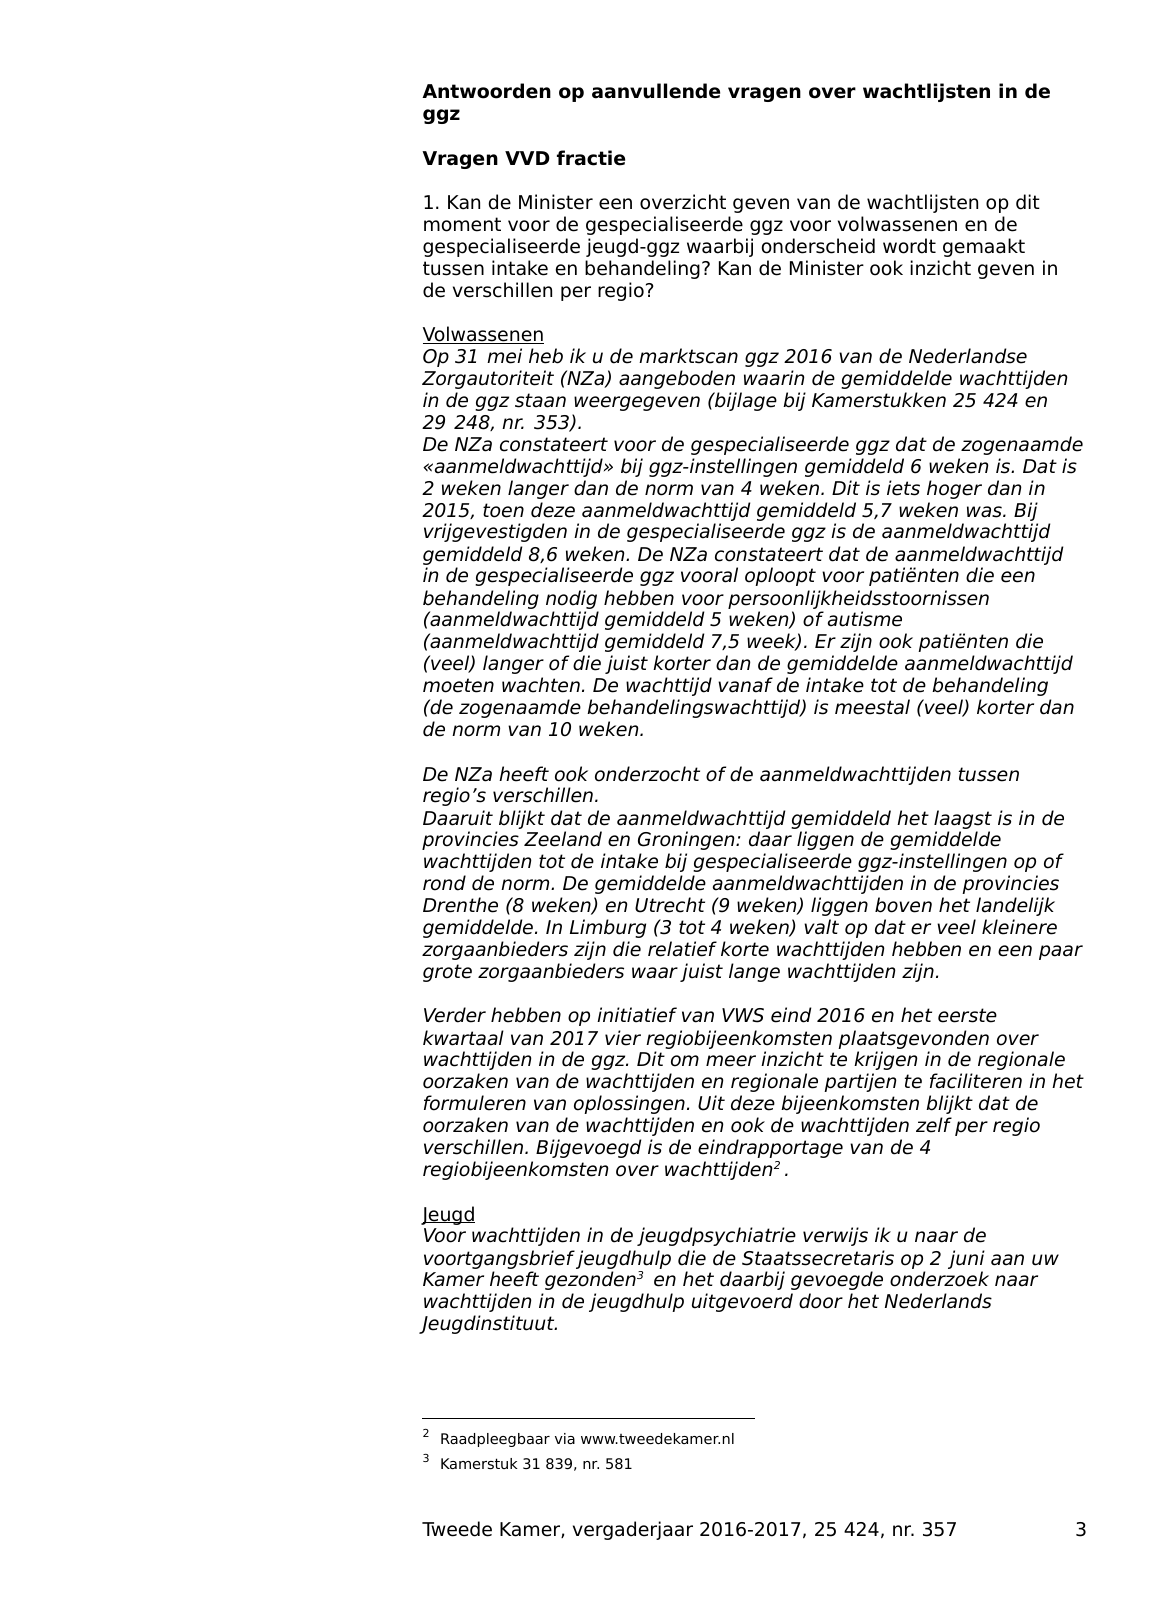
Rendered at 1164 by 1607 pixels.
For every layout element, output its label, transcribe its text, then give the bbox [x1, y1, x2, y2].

text De NZa constateert voor de gespecialiseerde ggz dat de zogenaamde «aanmeldwachttijd» bij ggz-instellingen gemiddeld 6 weken is. Dat is 2 weken langer dan de norm van 4 weken. Dit is iets hoger dan in 2015, toen deze aanmeldwachttijd gemiddeld 5,7 weken was. Bij vrijgevestigden in de gespecialiseerde ggz is de aanmeldwachttijd gemiddeld 8,6 weken. De NZa constateert dat de aanmeldwachttijd in de gespecialiseerde ggz vooral oploopt voor patiënten die een behandeling nodig hebben voor persoonlijkheidsstoornissen (aanmeldwachttijd gemiddeld 5 weken) of autisme (aanmeldwachttijd gemiddeld 7,5 week). Er zijn ook patiënten die (veel) langer of die juist korter dan de gemiddelde aanmeldwachttijd moeten wachten. De wachttijd vanaf de intake tot de behandeling (de zogenaamde behandelingswachttijd) is meestal (veel) korter dan de norm van 10 weken. [422, 433, 1087, 741]
text Volwassenen [422, 324, 1087, 346]
text Op 31 mei heb ik u de marktscan ggz 2016 van de Nederlandse Zorgautoriteit (NZa) aangeboden waarin de gemiddelde wachttijden in de ggz staan weergegeven (bijlage bij Kamerstukken 25 424 en 29 248, nr. 353). [422, 346, 1087, 433]
text De NZa heeft ook onderzocht of de aanmeldwachttijden tussen regio’s verschillen. [422, 763, 1087, 807]
subtitle Vragen VVD fractie [422, 147, 1087, 169]
text Raadpleegbaar via www.tweedekamer.nl [422, 1427, 1087, 1449]
text Daaruit blijkt dat de aanmeldwachttijd gemiddeld het laagst is in de provincies Zeeland en Groningen: daar liggen de gemiddelde wachttijden tot de intake bij gespecialiseerde ggz-instellingen op of rond de norm. De gemiddelde aanmeldwachttijden in de provincies Drenthe (8 weken) en Utrecht (9 weken) liggen boven het landelijk gemiddelde. In Limburg (3 tot 4 weken) valt op dat er veel kleinere zorgaanbieders zijn die relatief korte wachttijden hebben en een paar grote zorgaanbieders waar juist lange wachttijden zijn. [422, 807, 1087, 983]
text Jeugd [422, 1203, 1087, 1225]
text Verder hebben op initiatief van VWS eind 2016 en het eerste kwartaal van 2017 vier regiobijeenkomsten plaatsgevonden over wachttijden in de ggz. Dit om meer inzicht te krijgen in de regionale oorzaken van de wachttijden en regionale partijen te faciliteren in het formuleren van oplossingen. Uit deze bijeenkomsten blijkt dat de oorzaken van de wachttijden en ook de wachttijden zelf per regio verschillen. Bijgevoegd is de eindrapportage van de 4 regiobijeenkomsten over wachttijden. [422, 1005, 1087, 1181]
subtitle Antwoorden op aanvullende vragen over wachtlijsten in de ggz [422, 81, 1087, 125]
text 1. Kan de Minister een overzicht geven van de wachtlijsten op dit moment voor de gespecialiseerde ggz voor volwassenen en de gespecialiseerde jeugd-ggz waarbij onderscheid wordt gemaakt tussen intake en behandeling? Kan de Minister ook inzicht geven in de verschillen per regio? [422, 192, 1087, 301]
text Kamerstuk 31 839, nr. 581 [422, 1452, 1087, 1474]
text Voor wachttijden in de jeugdpsychiatrie verwijs ik u naar de voortgangsbrief jeugdhulp die de Staatssecretaris op 2 juni aan uw Kamer heeft gezonden en het daarbij gevoegde onderzoek naar wachttijden in de jeugdhulp uitgevoerd door het Nederlands Jeugdinstituut. [422, 1225, 1087, 1335]
